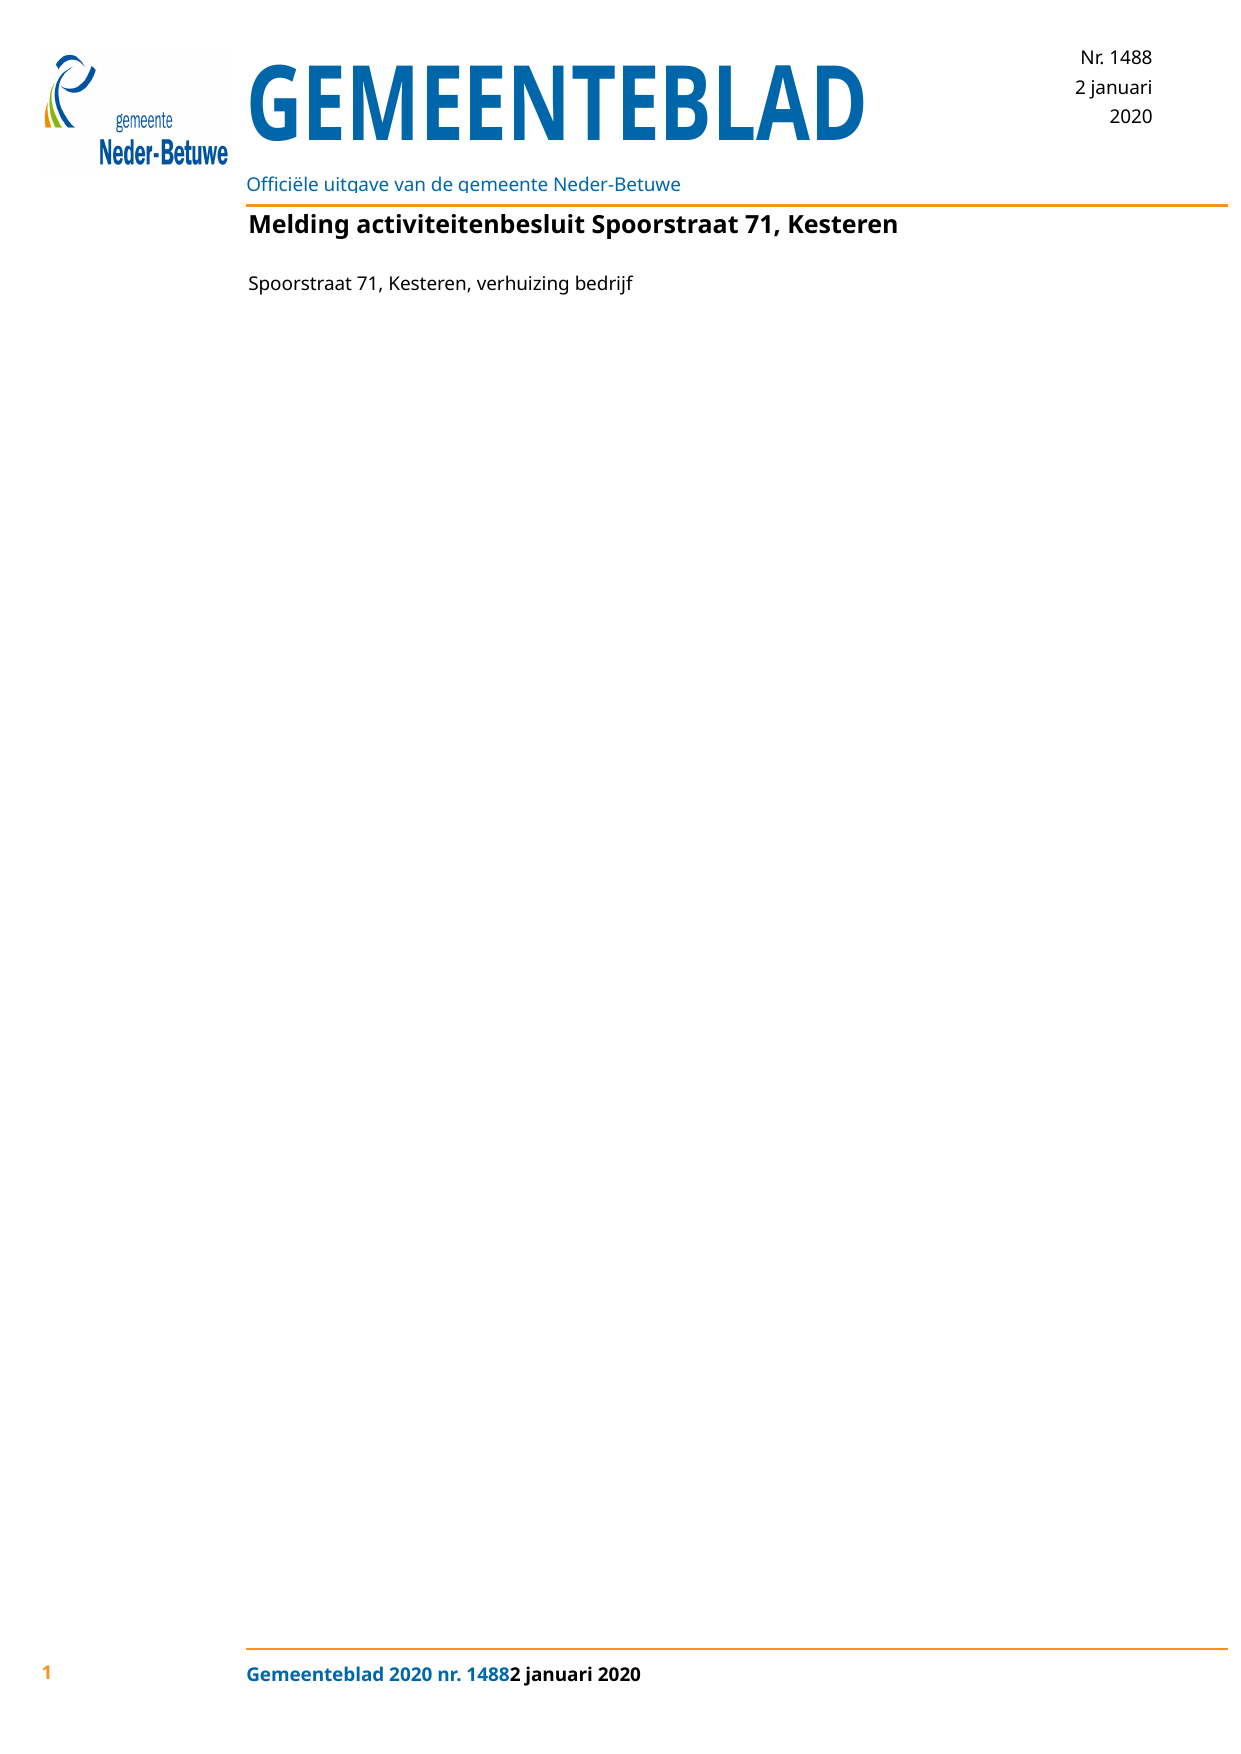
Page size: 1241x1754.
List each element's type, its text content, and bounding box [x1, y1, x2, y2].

text Spoorstraat 71, Kesteren, verhuizing bedrijf [248, 270, 1152, 296]
text Melding activiteitenbesluit Spoorstraat 71, Kesteren [248, 207, 1152, 241]
picture [41, 47, 231, 172]
